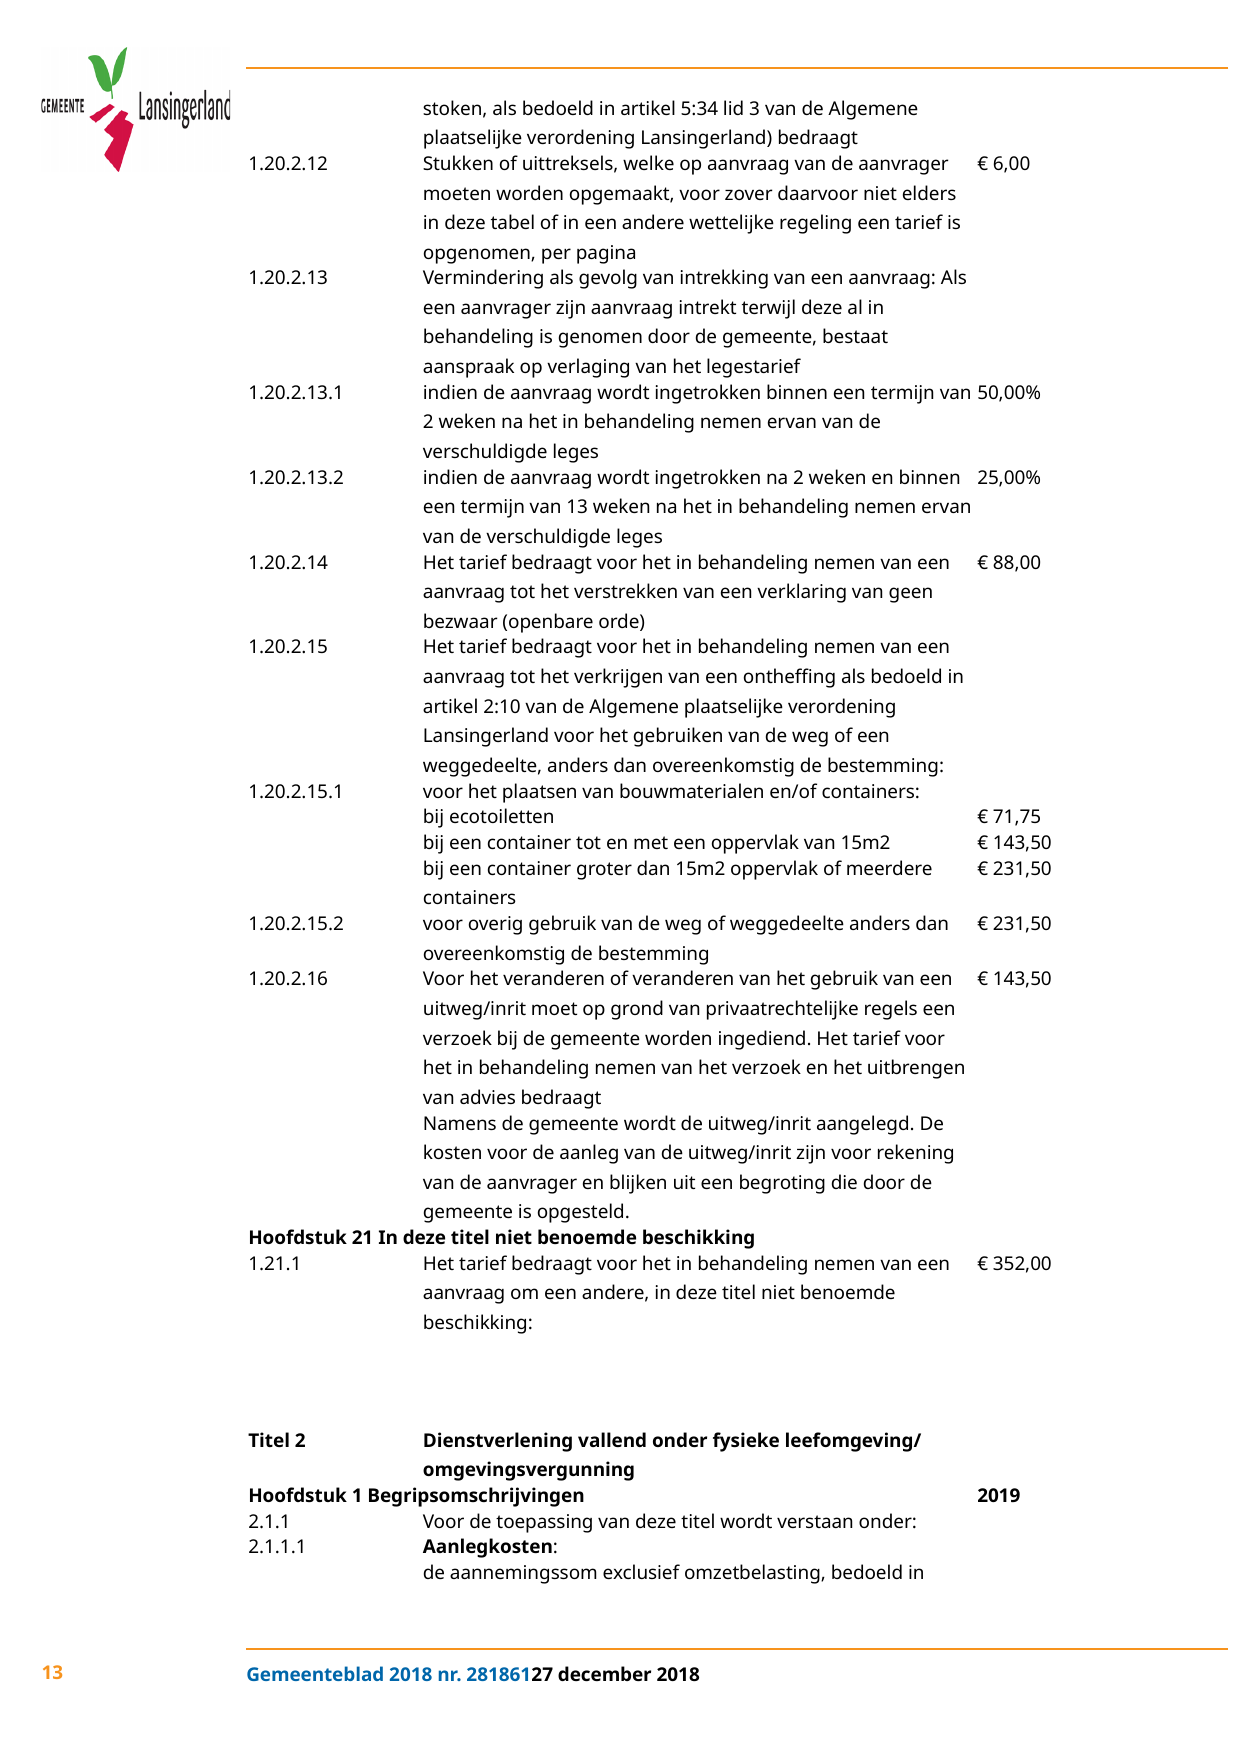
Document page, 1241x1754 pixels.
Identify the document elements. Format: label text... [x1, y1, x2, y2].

table_cell [977, 634, 1152, 778]
table_cell bij een container tot en met een oppervlak van 15m2 [423, 829, 977, 855]
table_cell 1.20.2.16 [248, 966, 423, 1110]
table_cell Het tarief bedraagt voor het in behandeling nemen van een aanvraag om een andere, in deze titel niet benoemde beschikking: [423, 1250, 977, 1335]
table_cell 1.20.2.13.2 [248, 464, 423, 549]
table_cell 1.20.2.14 [248, 549, 423, 634]
table_cell [977, 265, 1152, 379]
table_cell 50,00% [977, 379, 1152, 464]
table_cell [248, 1110, 423, 1224]
table_cell Stukken of uittreksels, welke op aanvraag van de aanvrager moeten worden opgemaakt, voor zover daarvoor niet elders in deze tabel of in een andere wettelijke regeling een tarief is opgenomen, per pagina [423, 150, 977, 264]
table_cell 1.21.1 [248, 1250, 423, 1335]
table_cell 2.1.1 [248, 1508, 423, 1534]
table_header [977, 1427, 1152, 1482]
table_cell 2.1.1.1 [248, 1534, 423, 1559]
table_cell Hoofdstuk 21 In deze titel niet benoemde beschikking [248, 1224, 977, 1250]
table_cell Namens de gemeente wordt de uitweg/inrit aangelegd. De kosten voor de aanleg van de uitweg/inrit zijn voor rekening van de aanvrager en blijken uit een begroting die door de gemeente is opgesteld. [423, 1110, 977, 1224]
table_cell 1.20.2.13.1 [248, 379, 423, 464]
table_cell 1.20.2.15.2 [248, 910, 423, 966]
table_cell [977, 1559, 1152, 1585]
table_cell voor overig gebruik van de weg of weggedeelte anders dan overeenkomstig de bestemming [423, 910, 977, 966]
table_cell [977, 1110, 1152, 1224]
table_header Titel 2 [248, 1427, 423, 1482]
table_cell voor het plaatsen van bouwmaterialen en/of containers: [423, 778, 977, 803]
table_cell 1.20.2.15 [248, 634, 423, 778]
table_cell [977, 1224, 1152, 1250]
table_cell [248, 804, 423, 829]
table_cell Aanlegkosten: [423, 1534, 977, 1559]
table_cell € 231,50 [977, 855, 1152, 910]
table_cell 2019 [977, 1482, 1152, 1508]
table_cell € 143,50 [977, 829, 1152, 855]
table_cell Het tarief bedraagt voor het in behandeling nemen van een aanvraag tot het verkrijgen van een ontheffing als bedoeld in artikel 2:10 van de Algemene plaatselijke verordening Lansingerland voor het gebruiken van de weg of een weggedeelte, anders dan overeenkomstig de bestemming: [423, 634, 977, 778]
table_cell 25,00% [977, 464, 1152, 549]
table_cell 1.20.2.12 [248, 150, 423, 264]
table_cell 1.20.2.15.1 [248, 778, 423, 803]
table_cell Het tarief bedraagt voor het in behandeling nemen van een aanvraag tot het verstrekken van een verklaring van geen bezwaar (openbare orde) [423, 549, 977, 634]
table_cell bij ecotoiletten [423, 804, 977, 829]
table_cell [248, 829, 423, 855]
table_cell € 71,75 [977, 804, 1152, 829]
table_cell de aannemingssom exclusief omzetbelasting, bedoeld in [423, 1559, 977, 1585]
table_cell € 143,50 [977, 966, 1152, 1110]
table_cell [248, 855, 423, 910]
table_cell indien de aanvraag wordt ingetrokken binnen een termijn van 2 weken na het in behandeling nemen ervan van de verschuldigde leges [423, 379, 977, 464]
table_cell stoken, als bedoeld in artikel 5:34 lid 3 van de Algemene plaatselijke verordening Lansingerland) bedraagt [423, 95, 977, 150]
table_cell Voor de toepassing van deze titel wordt verstaan onder: [423, 1508, 977, 1534]
picture [41, 47, 231, 172]
table_cell [977, 95, 1152, 150]
table_cell € 88,00 [977, 549, 1152, 634]
table_cell Hoofdstuk 1 Begripsomschrijvingen [248, 1482, 977, 1508]
table_cell [248, 1559, 423, 1585]
table_cell bij een container groter dan 15m2 oppervlak of meerdere containers [423, 855, 977, 910]
table_cell 1.20.2.13 [248, 265, 423, 379]
table_cell € 6,00 [977, 150, 1152, 264]
table_header Dienstverlening vallend onder fysieke leefomgeving/ omgevingsvergunning [423, 1427, 977, 1482]
table_cell [977, 1534, 1152, 1559]
table_cell € 352,00 [977, 1250, 1152, 1335]
table_cell Vermindering als gevolg van intrekking van een aanvraag: Als een aanvrager zijn aanvraag intrekt terwijl deze al in behandeling is genomen door de gemeente, bestaat aanspraak op verlaging van het legestarief [423, 265, 977, 379]
table_cell Voor het veranderen of veranderen van het gebruik van een uitweg/inrit moet op grond van privaatrechtelijke regels een verzoek bij de gemeente worden ingediend. Het tarief voor het in behandeling nemen van het verzoek en het uitbrengen van advies bedraagt [423, 966, 977, 1110]
table_cell indien de aanvraag wordt ingetrokken na 2 weken en binnen een termijn van 13 weken na het in behandeling nemen ervan van de verschuldigde leges [423, 464, 977, 549]
table_cell [977, 778, 1152, 803]
table_cell € 231,50 [977, 910, 1152, 966]
table_cell [248, 95, 423, 150]
table_cell [977, 1508, 1152, 1534]
